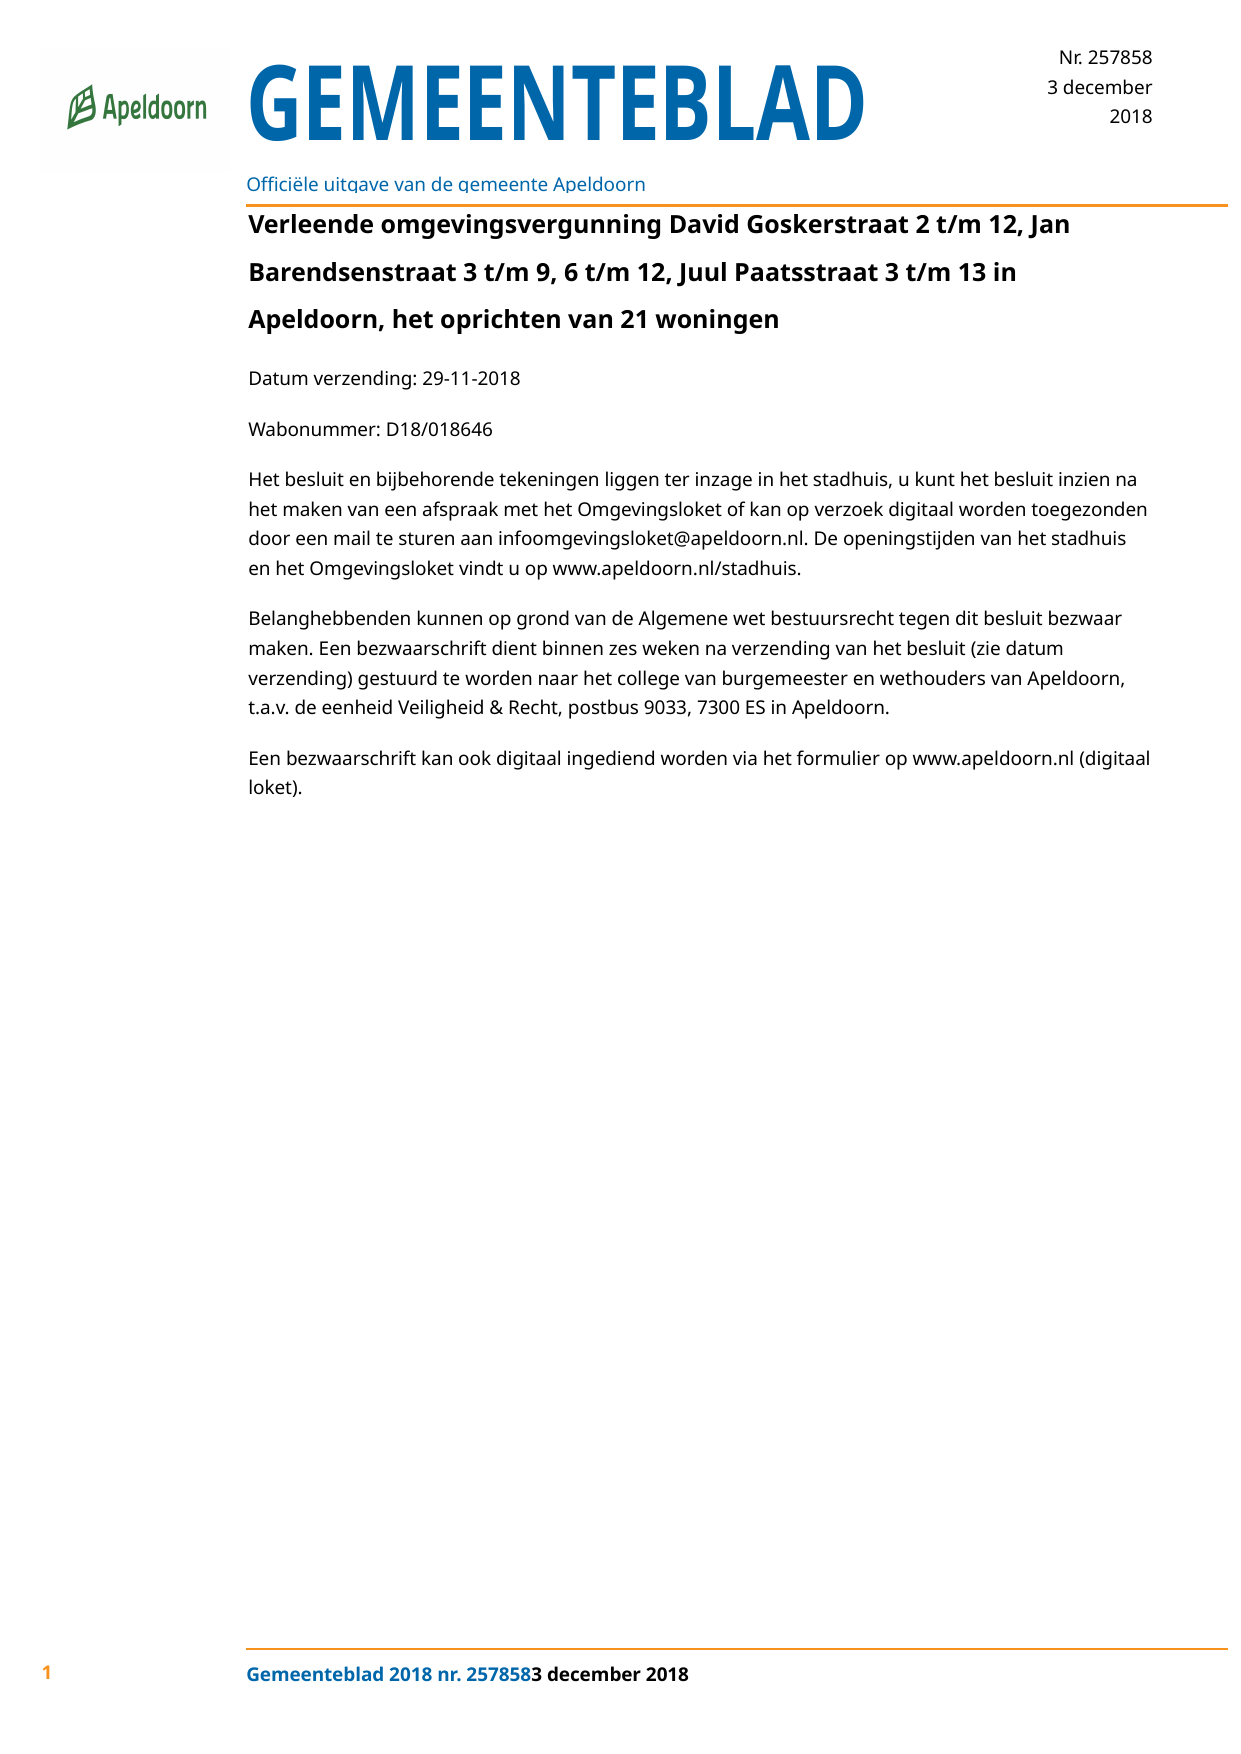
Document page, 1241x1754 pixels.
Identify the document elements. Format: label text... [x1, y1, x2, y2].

text Belanghebbenden kunnen op grond van de Algemene wet bestuursrecht tegen dit besluit bezwaar maken. Een bezwaarschrift dient binnen zes weken na verzending van het besluit (zie datum verzending) gestuurd te worden naar het college van burgemeester en wethouders van Apeldoorn, t.a.v. de eenheid Veiligheid & Recht, postbus 9033, 7300 ES in Apeldoorn. [248, 606, 1152, 720]
text Het besluit en bijbehorende tekeningen liggen ter inzage in het stadhuis, u kunt het besluit inzien na het maken van een afspraak met het Omgevingsloket of kan op verzoek digitaal worden toegezonden door een mail te sturen aan infoomgevingsloket@apeldoorn.nl. De openingstijden van het stadhuis en het Omgevingsloket vindt u op www.apeldoorn.nl/stadhuis. [248, 466, 1152, 581]
text Wabonummer: D18/018646 [248, 416, 1152, 442]
text Datum verzending: 29-11-2018 [248, 366, 1152, 391]
text Een bezwaarschrift kan ook digitaal ingediend worden via het formulier op www.apeldoorn.nl (digitaal loket). [248, 745, 1152, 800]
text Verleende omgevingsvergunning David Goskerstraat 2 t/m 12, Jan Barendsenstraat 3 t/m 9, 6 t/m 12, Juul Paatsstraat 3 t/m 13 in Apeldoorn, het oprichten van 21 woningen [248, 207, 1152, 336]
picture [41, 47, 231, 172]
